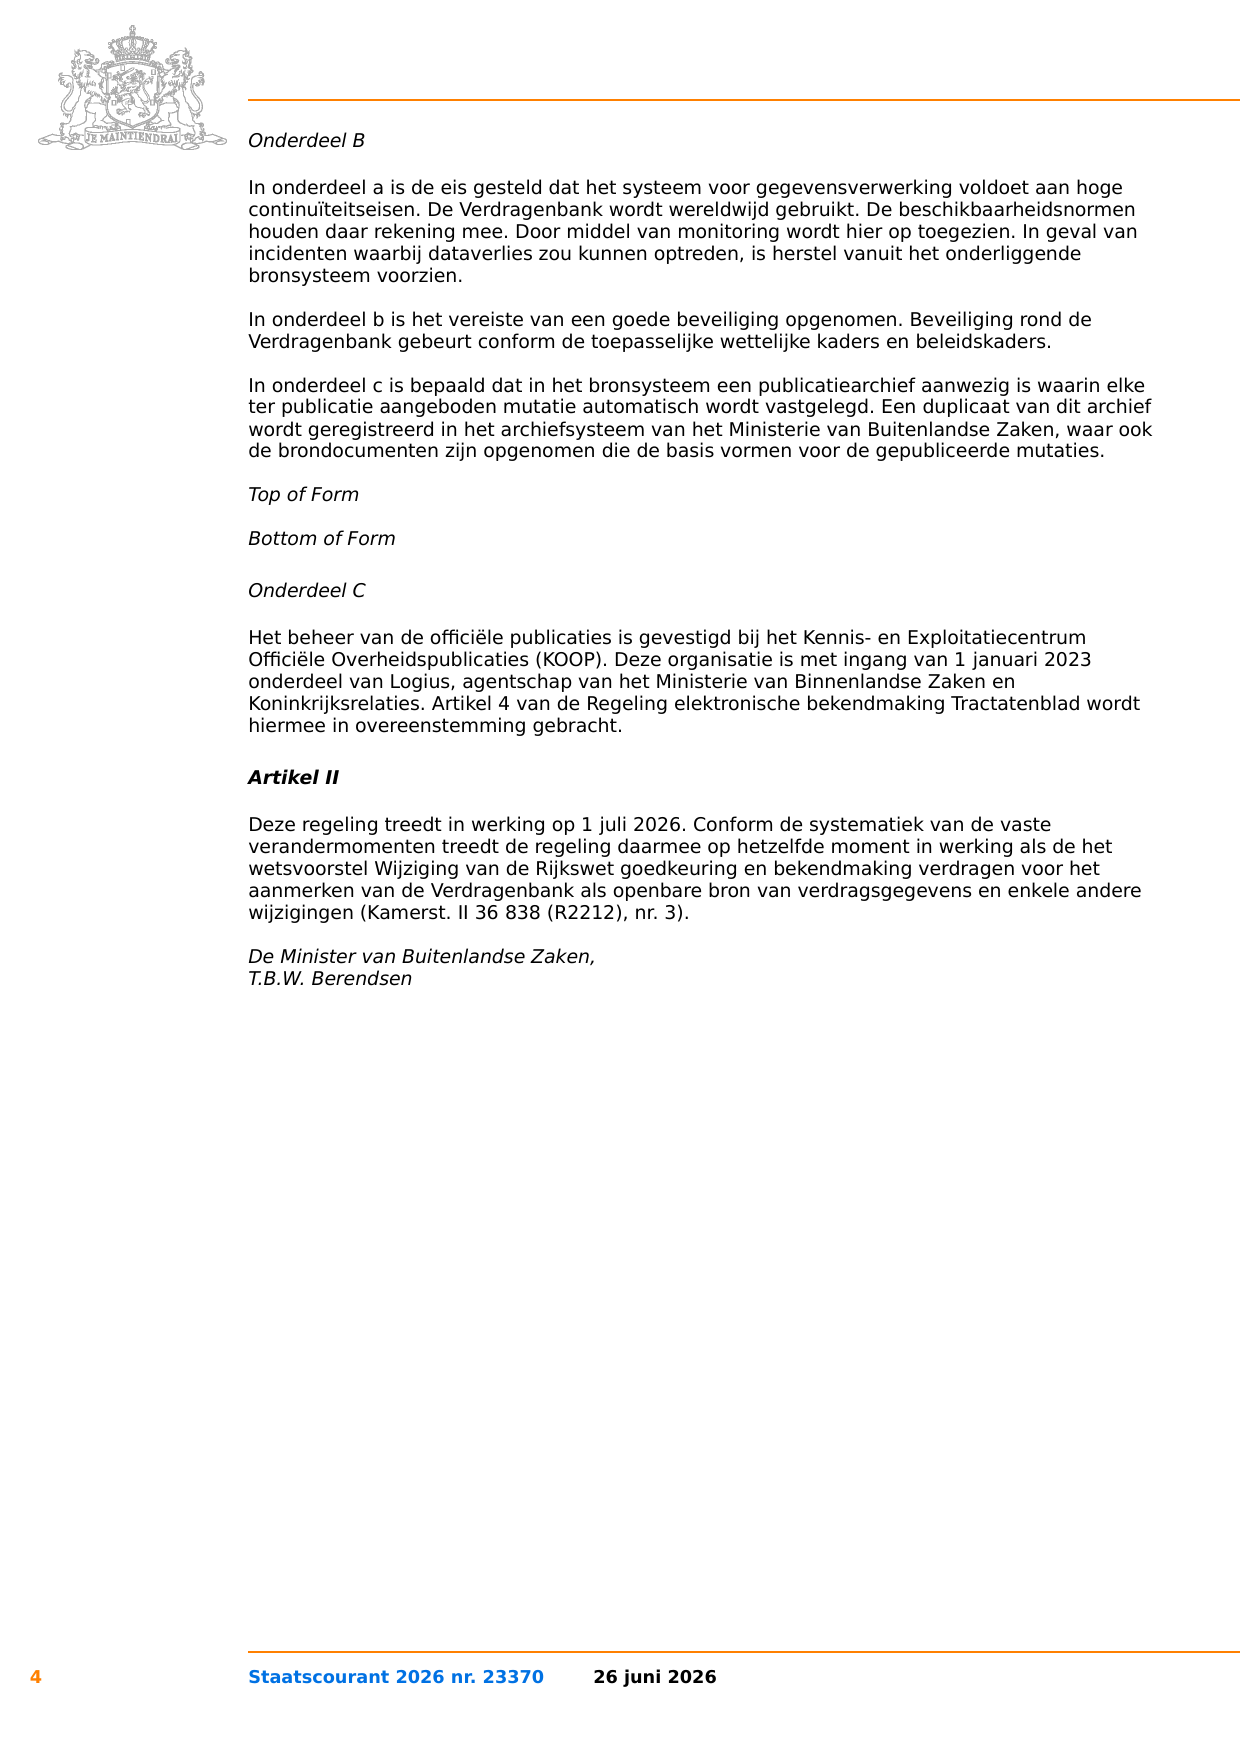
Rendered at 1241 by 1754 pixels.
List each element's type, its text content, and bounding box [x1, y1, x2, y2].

subtitle Onderdeel B [248, 130, 1163, 152]
text In onderdeel c is bepaald dat in het bronsysteem een publicatiearchief aanwezig is waarin elke ter publicatie aangeboden mutatie automatisch wordt vastgelegd. Een duplicaat van dit archief wordt geregistreerd in het archiefsysteem van het Ministerie van Buitenlandse Zaken, waar ook de brondocumenten zijn opgenomen die de basis vormen voor de gepubliceerde mutaties. [248, 374, 1163, 462]
text De Minister van Buitenlandse Zaken, T.B.W. Berendsen [248, 946, 1163, 990]
text Het beheer van de officiële publicaties is gevestigd bij het Kennis- en Exploitatiecentrum Officiële Overheidspublicaties (KOOP). Deze organisatie is met ingang van 1 januari 2023 onderdeel van Logius, agentschap van het Ministerie van Binnenlandse Zaken en Koninkrijksrelaties. Artikel 4 van de Regeling elektronische bekendmaking Tractatenblad wordt hiermee in overeenstemming gebracht. [248, 627, 1163, 737]
text Deze regeling treedt in werking op 1 juli 2026. Conform de systematiek van de vaste verandermomenten treedt de regeling daarmee op hetzelfde moment in werking als de het wetsvoorstel Wijziging van de Rijkswet goedkeuring en bekendmaking verdragen voor het aanmerken van de Verdragenbank als openbare bron van verdragsgegevens en enkele andere wijzigingen (Kamerst. II 36 838 (R2212), nr. 3). [248, 814, 1163, 924]
subtitle Onderdeel C [248, 580, 1163, 602]
subtitle Top of Form [248, 484, 1163, 506]
subtitle Artikel II [248, 767, 1163, 789]
text In onderdeel a is de eis gesteld dat het systeem voor gegevensverwerking voldoet aan hoge continuïteitseisen. De Verdragenbank wordt wereldwijd gebruikt. De beschikbaarheidsnormen houden daar rekening mee. Door middel van monitoring wordt hier op toegezien. In geval van incidenten waarbij dataverlies zou kunnen optreden, is herstel vanuit het onderliggende bronsysteem voorzien. [248, 177, 1163, 287]
subtitle Bottom of Form [248, 528, 1163, 550]
picture [38, 25, 227, 150]
text In onderdeel b is het vereiste van een goede beveiliging opgenomen. Beveiliging rond de Verdragenbank gebeurt conform de toepasselijke wettelijke kaders en beleidskaders. [248, 309, 1163, 353]
